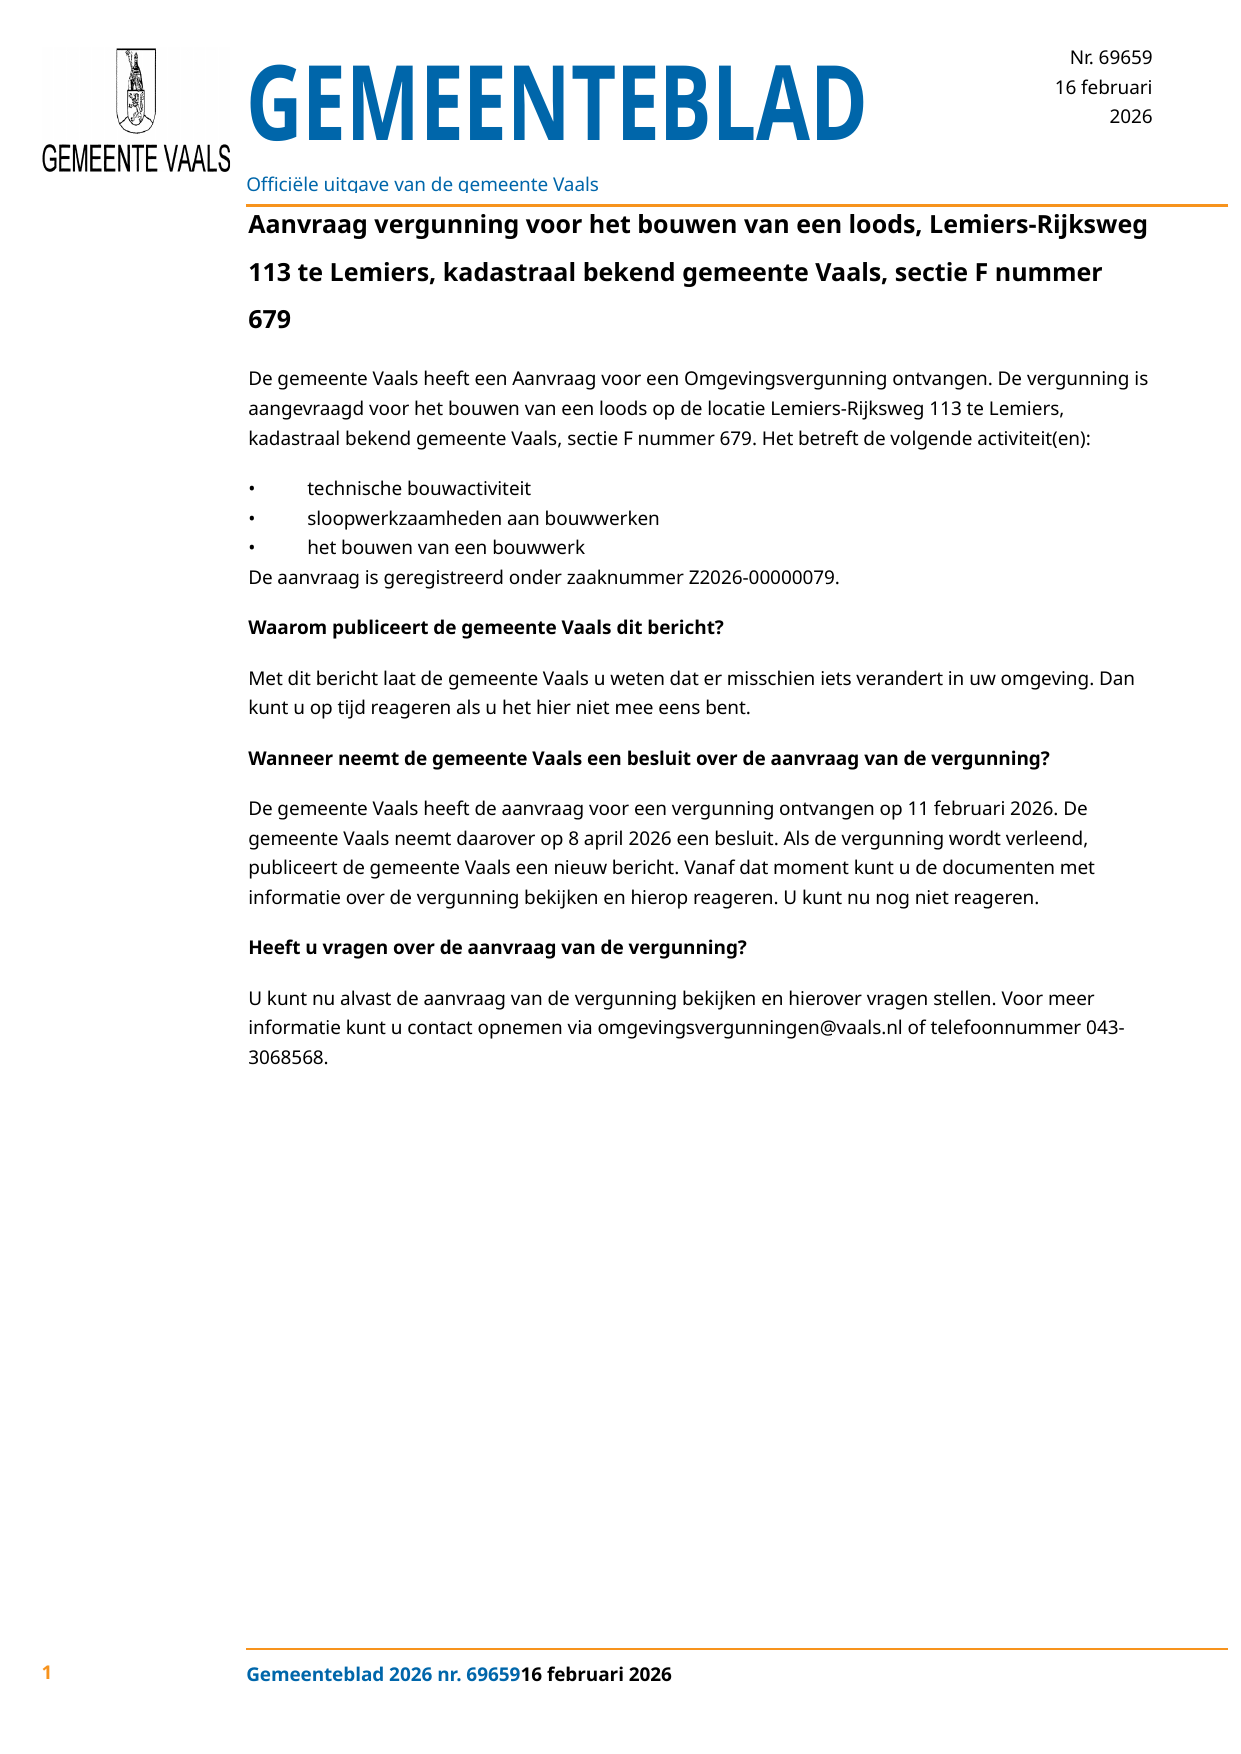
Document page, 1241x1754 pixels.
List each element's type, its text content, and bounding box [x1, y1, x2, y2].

list sloopwerkzaamheden aan bouwwerken [248, 505, 1152, 530]
text De gemeente Vaals heeft een Aanvraag voor een Omgevingsvergunning ontvangen. De vergunning is aangevraagd voor het bouwen van een loods op de locatie Lemiers-Rijksweg 113 te Lemiers, kadastraal bekend gemeente Vaals, sectie F nummer 679. Het betreft de volgende activiteit(en): [248, 366, 1152, 450]
text De aanvraag is geregistreerd onder zaaknummer Z2026-00000079. [248, 564, 1152, 589]
list het bouwen van een bouwwerk [248, 534, 1152, 560]
text U kunt nu alvast de aanvraag van de vergunning bekijken en hierover vragen stellen. Voor meer informatie kunt u contact opnemen via omgevingsvergunningen@vaals.nl of telefoonnummer 043-3068568. [248, 985, 1152, 1069]
text Wanneer neemt de gemeente Vaals een besluit over de aanvraag van de vergunning? [248, 745, 1152, 770]
picture [41, 47, 231, 172]
text De gemeente Vaals heeft de aanvraag voor een vergunning ontvangen op 11 februari 2026. De gemeente Vaals neemt daarover op 8 april 2026 een besluit. Als de vergunning wordt verleend, publiceert de gemeente Vaals een nieuw bericht. Vanaf dat moment kunt u de documenten met informatie over de vergunning bekijken en hierop reageren. U kunt nu nog niet reageren. [248, 795, 1152, 909]
text Waarom publiceert de gemeente Vaals dit bericht? [248, 614, 1152, 640]
text Heeft u vragen over de aanvraag van de vergunning? [248, 934, 1152, 960]
list technische bouwactiviteit [248, 475, 1152, 501]
text Met dit bericht laat de gemeente Vaals u weten dat er misschien iets verandert in uw omgeving. Dan kunt u op tijd reageren als u het hier niet mee eens bent. [248, 665, 1152, 720]
text Aanvraag vergunning voor het bouwen van een loods, Lemiers-Rijksweg 113 te Lemiers, kadastraal bekend gemeente Vaals, sectie F nummer 679 [248, 207, 1152, 336]
